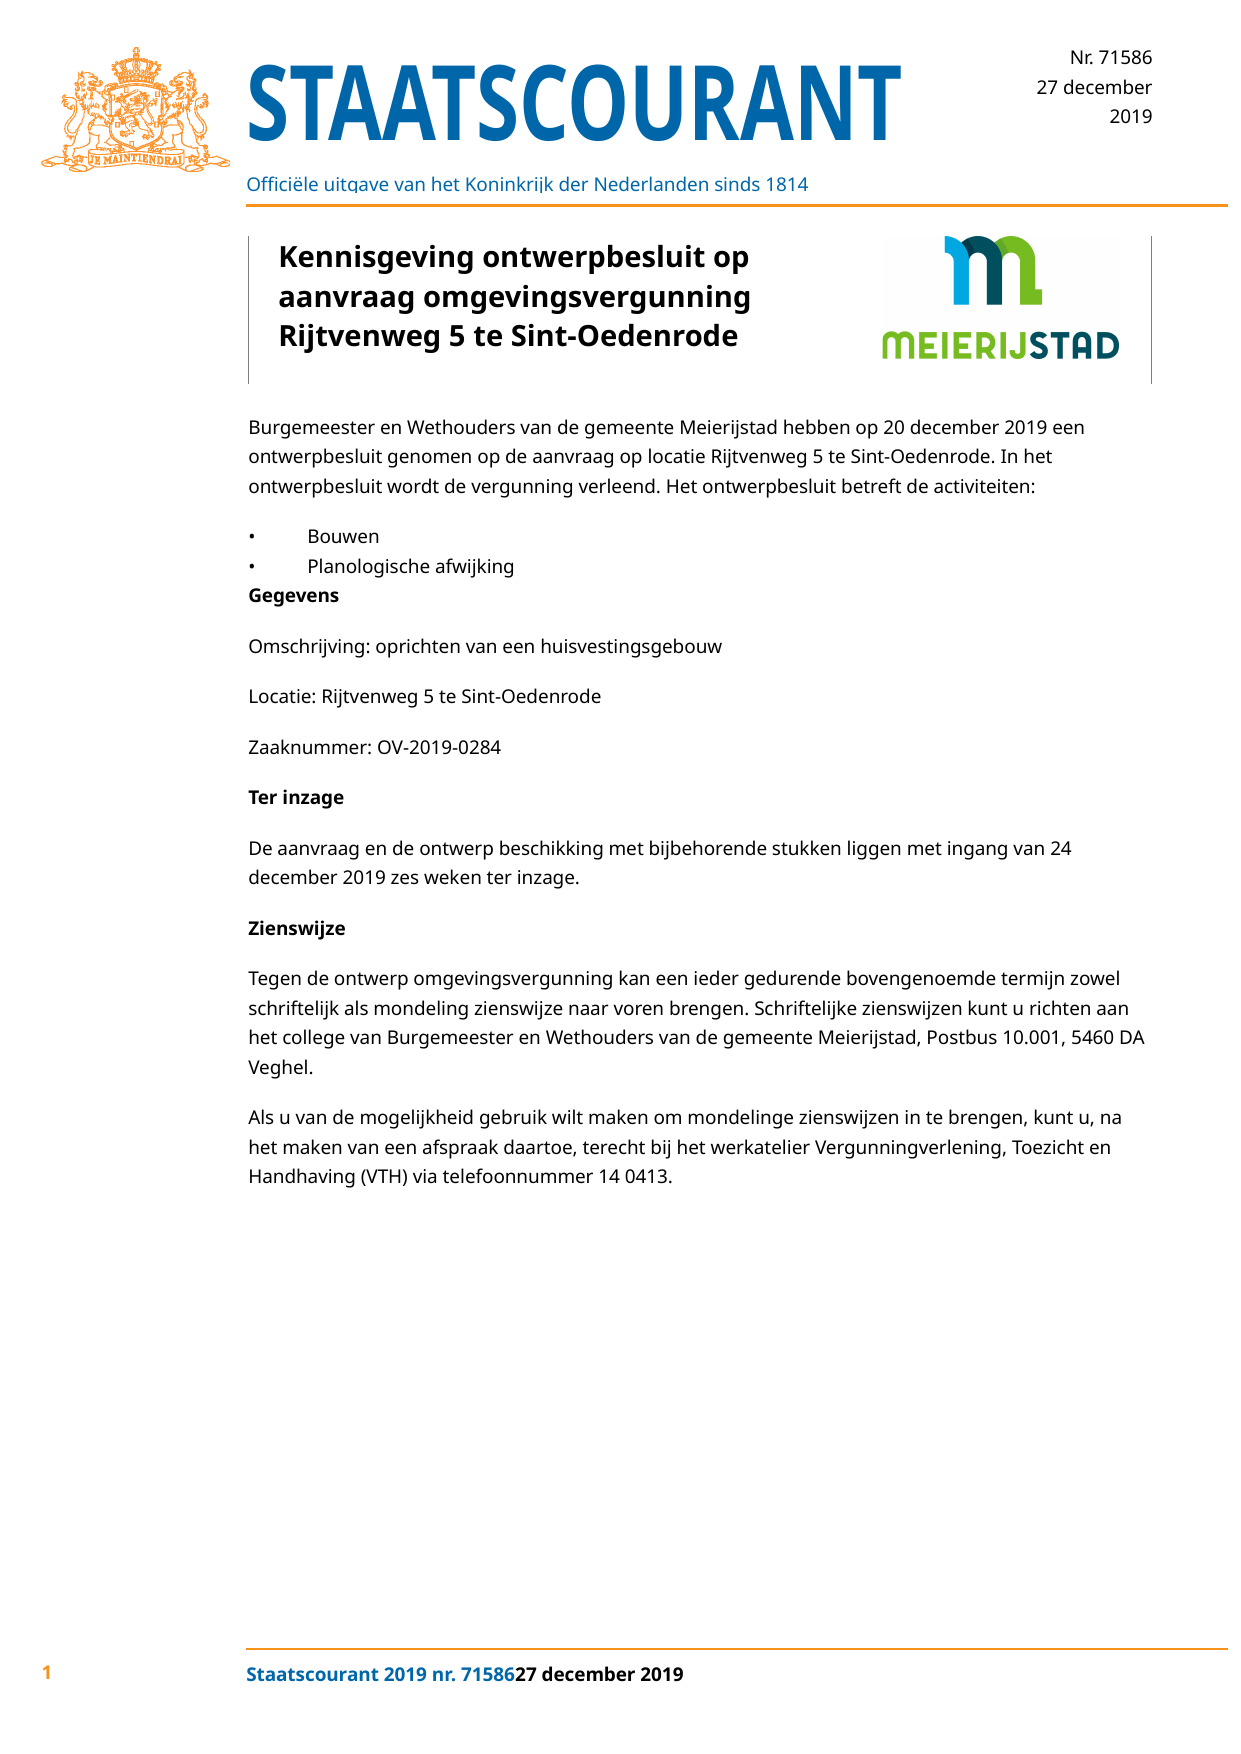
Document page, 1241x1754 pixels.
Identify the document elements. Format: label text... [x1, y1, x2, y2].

list Bouwen [248, 523, 1152, 549]
text Omschrijving: oprichten van een huisvestingsgebouw [248, 633, 1152, 659]
text Burgemeester en Wethouders van de gemeente Meierijstad hebben op 20 december 2019 een ontwerpbesluit genomen op de aanvraag op locatie Rijtvenweg 5 te Sint-Oedenrode. In het ontwerpbesluit wordt de vergunning verleend. Het ontwerpbesluit betreft de activiteiten: [248, 414, 1152, 499]
picture [41, 47, 231, 172]
list Planologische afwijking [248, 553, 1152, 579]
table_header [1119, 236, 1151, 358]
text Tegen de ontwerp omgevingsvergunning kan een ieder gedurende bovengenoemde termijn zowel schriftelijk als mondeling zienswijze naar voren brengen. Schriftelijke zienswijzen kunt u richten aan het college van Burgemeester en Wethouders van de gemeente Meierijstad, Postbus 10.001, 5460 DA Veghel. [248, 965, 1152, 1080]
text Zienswijze [248, 915, 1152, 941]
text Als u van de mogelijkheid gebruik wilt maken om mondelinge zienswijzen in te brengen, kunt u, na het maken van een afspraak daartoe, terecht bij het werkatelier Vergunningverlening, Toezicht en Handhaving (VTH) via telefoonnummer 14 0413. [248, 1104, 1152, 1189]
text Locatie: Rijtvenweg 5 te Sint-Oedenrode [248, 683, 1152, 709]
table_header [850, 359, 1151, 384]
text De aanvraag en de ontwerp beschikking met bijbehorende stukken liggen met ingang van 24 december 2019 zes weken ter inzage. [248, 835, 1152, 890]
text Gegevens [248, 583, 1152, 608]
table_header Kennisgeving ontwerpbesluit op aanvraag omgevingsvergunning Rijtvenweg 5 te Sint-Oedenrode [249, 236, 850, 384]
table_header [850, 236, 882, 358]
picture [882, 236, 1119, 359]
text Zaaknummer: OV-2019-0284 [248, 734, 1152, 760]
text Ter inzage [248, 784, 1152, 810]
